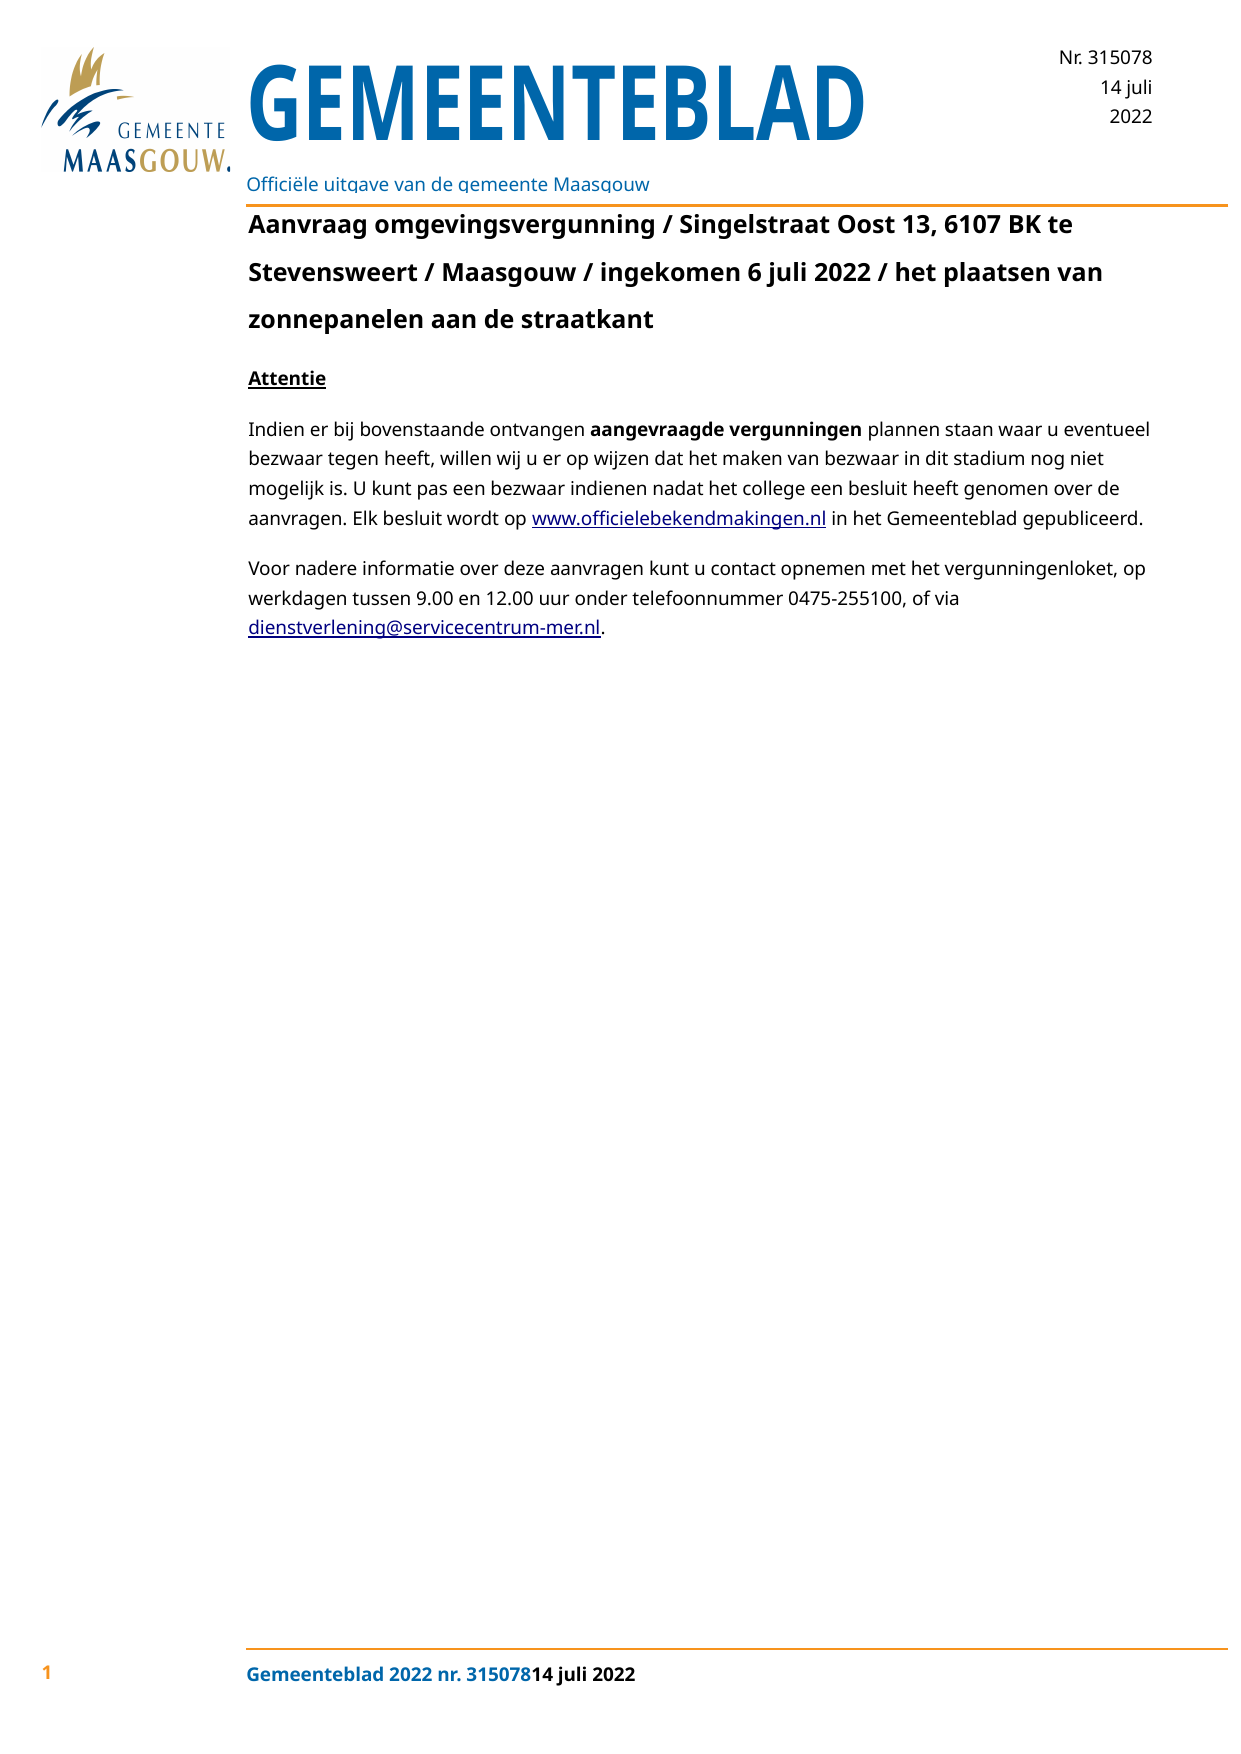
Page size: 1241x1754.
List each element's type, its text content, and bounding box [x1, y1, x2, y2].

text Aanvraag omgevingsvergunning / Singelstraat Oost 13, 6107 BK te Stevensweert / Maasgouw / ingekomen 6 juli 2022 / het plaatsen van zonnepanelen aan de straatkant [248, 207, 1152, 336]
text Indien er bij bovenstaande ontvangen aangevraagde vergunningen plannen staan waar u eventueel bezwaar tegen heeft, willen wij u er op wijzen dat het maken van bezwaar in dit stadium nog niet mogelijk is. U kunt pas een bezwaar indienen nadat het college een besluit heeft genomen over de aanvragen. Elk besluit wordt op www.officielebekendmakingen.nl in het Gemeenteblad gepubliceerd. [248, 416, 1152, 530]
picture [41, 47, 231, 172]
text Attentie [248, 366, 1152, 391]
text Voor nadere informatie over deze aanvragen kunt u contact opnemen met het vergunningenloket, op werkdagen tussen 9.00 en 12.00 uur onder telefoonnummer 0475-255100, of via dienstverlening@servicecentrum-mer.nl. [248, 555, 1152, 640]
